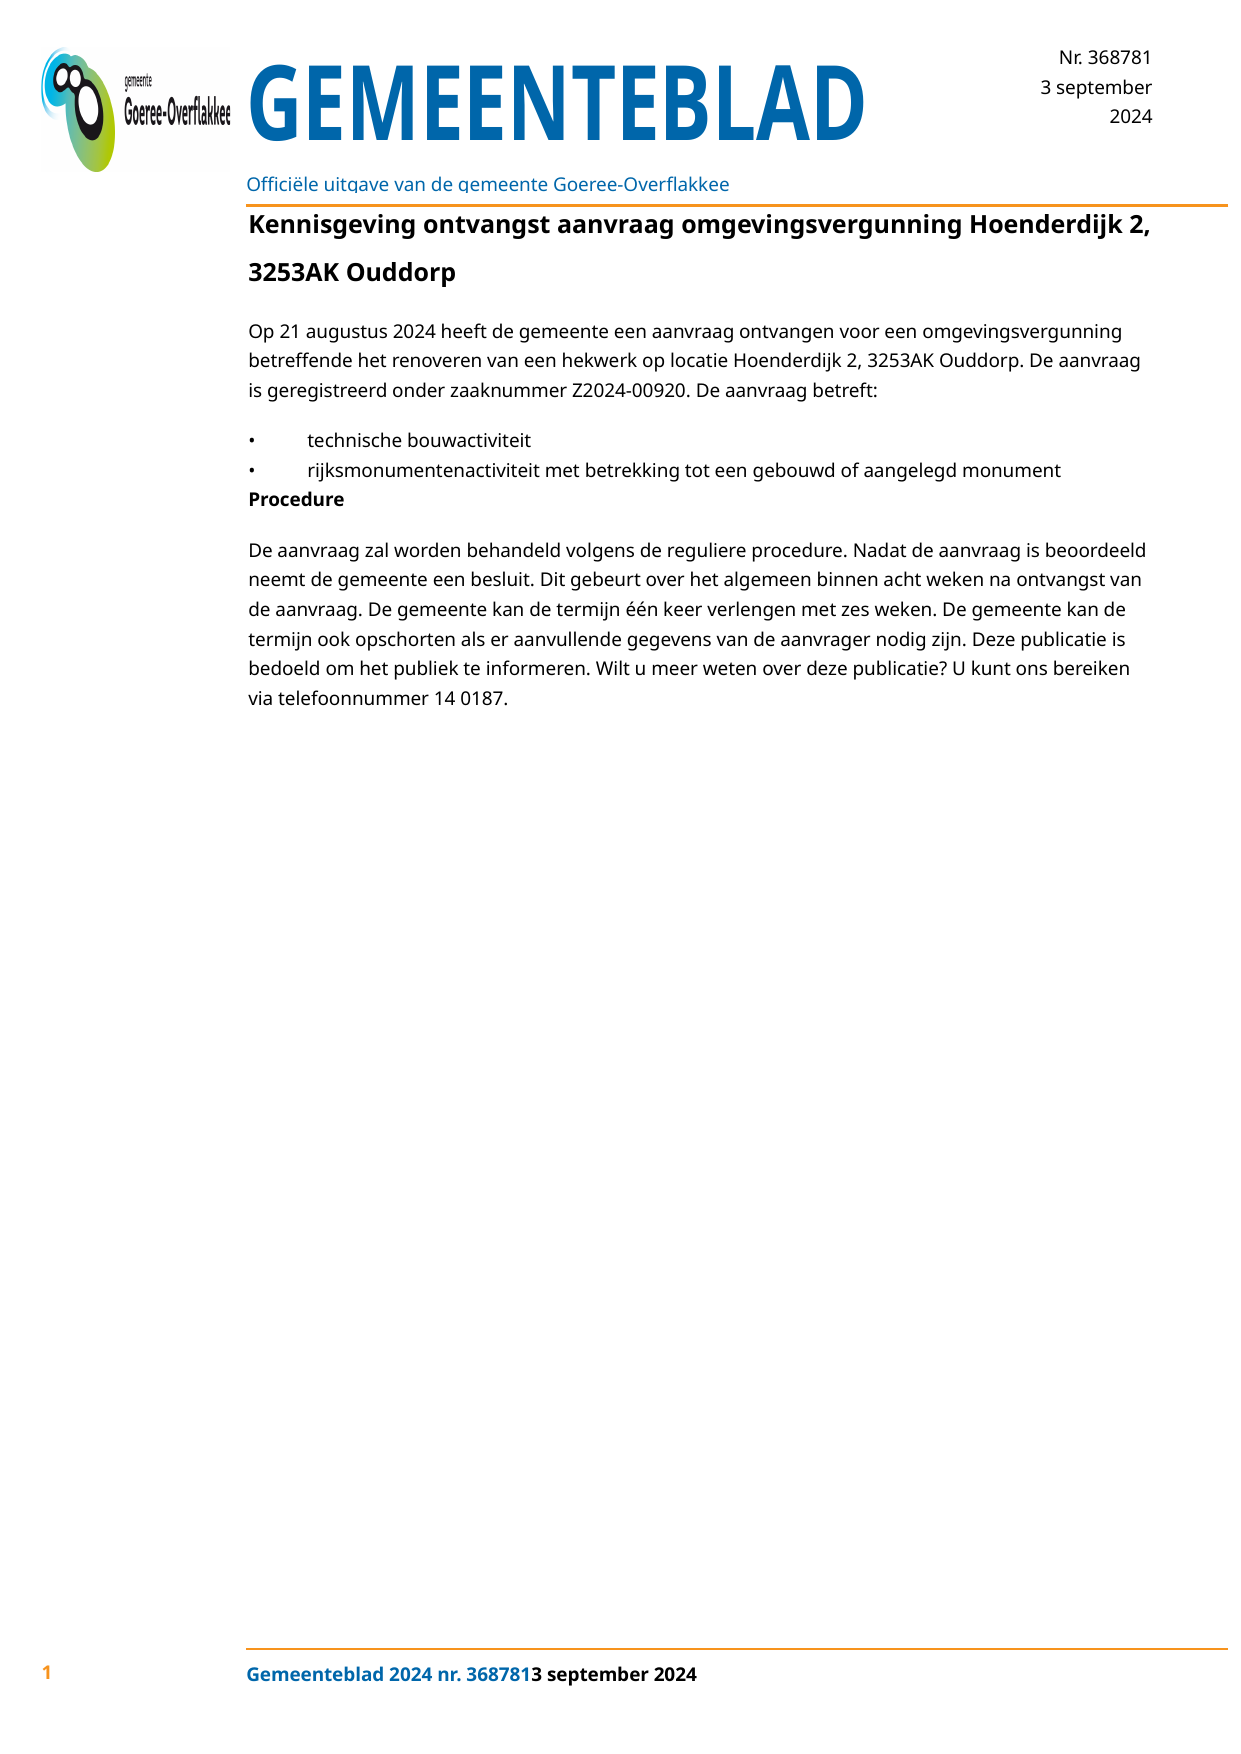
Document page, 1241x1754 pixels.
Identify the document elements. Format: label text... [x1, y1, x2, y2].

list rijksmonumentenactiviteit met betrekking tot een gebouwd of aangelegd monument [248, 457, 1152, 483]
text Op 21 augustus 2024 heeft de gemeente een aanvraag ontvangen voor een omgevingsvergunning betreffende het renoveren van een hekwerk op locatie Hoenderdijk 2, 3253AK Ouddorp. De aanvraag is geregistreerd onder zaaknummer Z2024-00920. De aanvraag betreft: [248, 318, 1152, 403]
text De aanvraag zal worden behandeld volgens de reguliere procedure. Nadat de aanvraag is beoordeeld neemt de gemeente een besluit. Dit gebeurt over het algemeen binnen acht weken na ontvangst van de aanvraag. De gemeente kan de termijn één keer verlengen met zes weken. De gemeente kan de termijn ook opschorten als er aanvullende gegevens van de aanvrager nodig zijn. Deze publicatie is bedoeld om het publiek te informeren. Wilt u meer weten over deze publicatie? U kunt ons bereiken via telefoonnummer 14 0187. [248, 537, 1152, 711]
picture [41, 47, 231, 172]
list technische bouwactiviteit [248, 427, 1152, 453]
text Kennisgeving ontvangst aanvraag omgevingsvergunning Hoenderdijk 2, 3253AK Ouddorp [248, 207, 1152, 288]
text Procedure [248, 487, 1152, 512]
